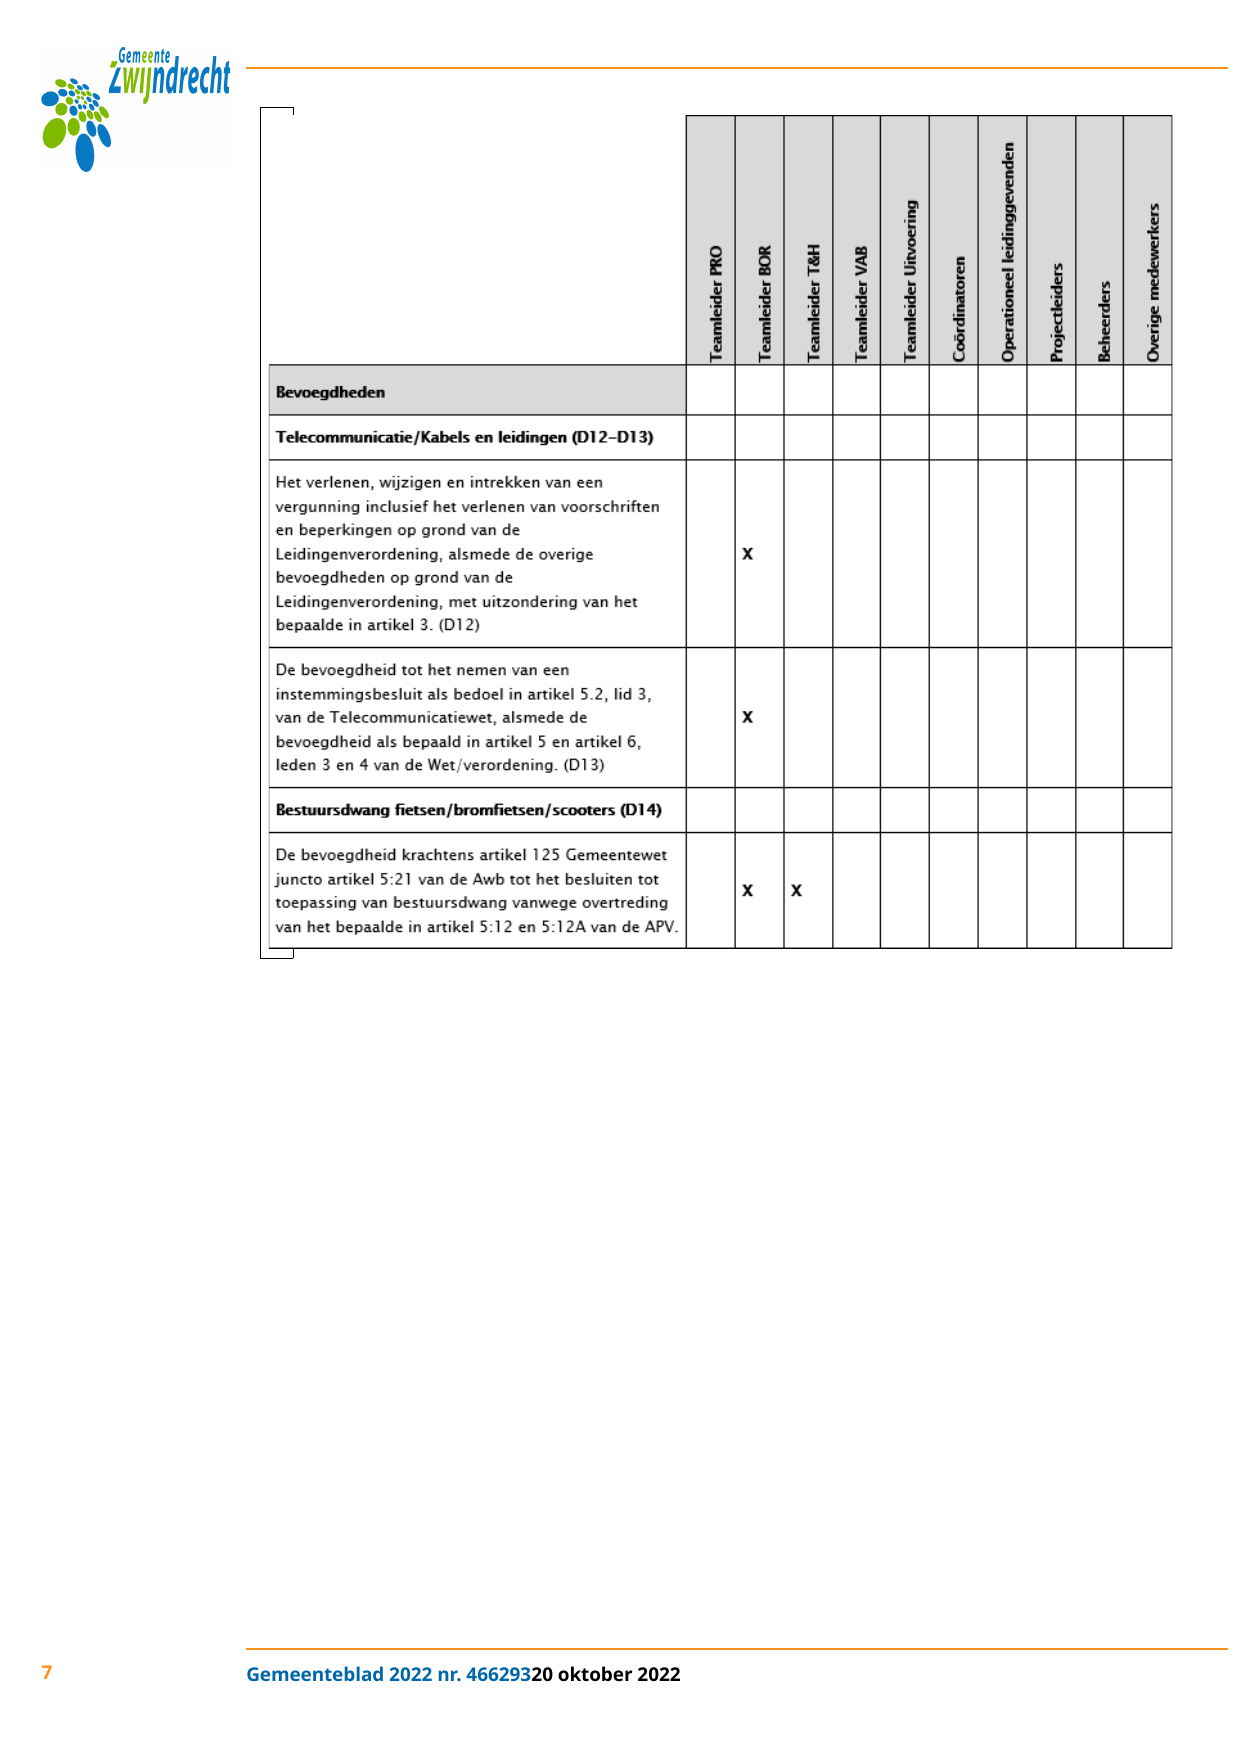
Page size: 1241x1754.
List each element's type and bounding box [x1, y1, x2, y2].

picture [41, 47, 231, 172]
picture [268, 115, 1173, 949]
